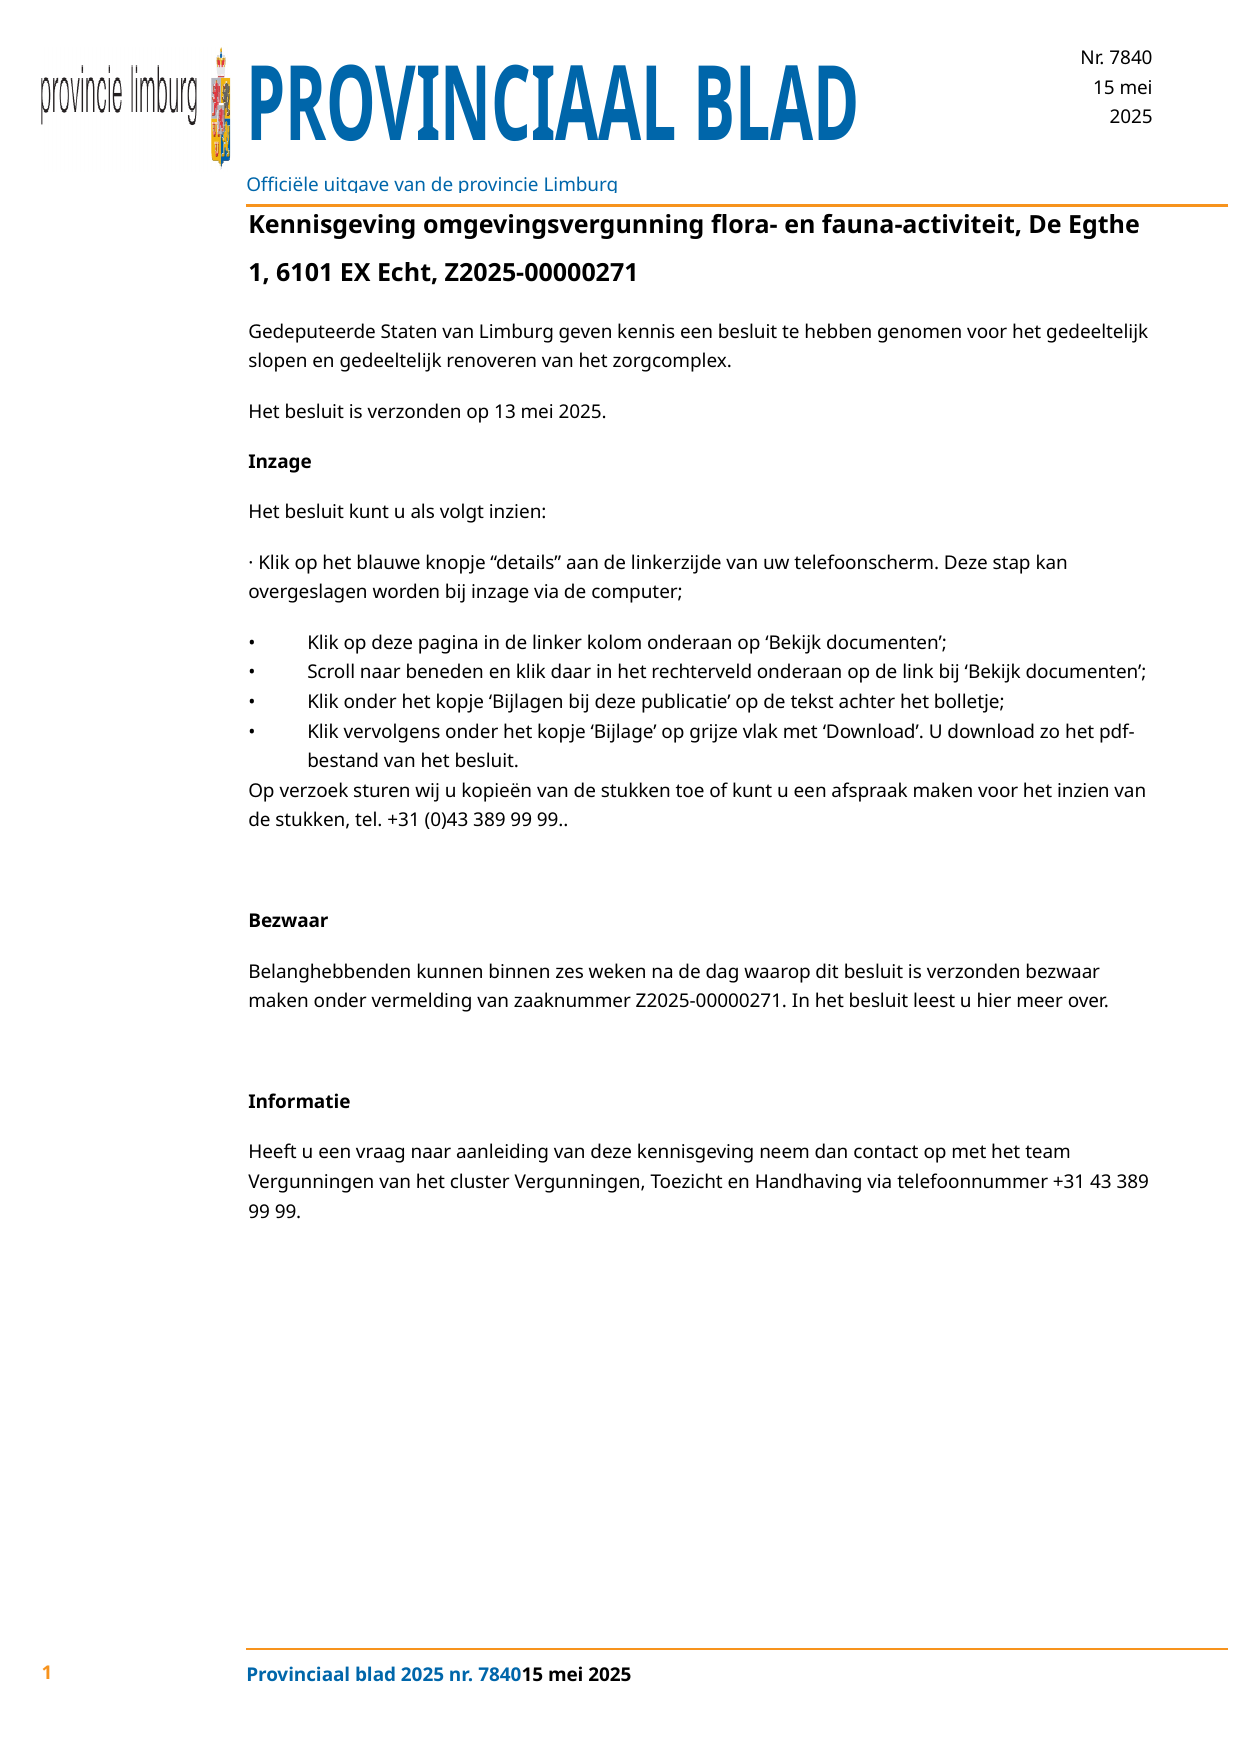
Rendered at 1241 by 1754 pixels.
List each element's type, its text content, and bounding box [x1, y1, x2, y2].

text Belanghebbenden kunnen binnen zes weken na de dag waarop dit besluit is verzonden bezwaar maken onder vermelding van zaaknummer Z2025-00000271. In het besluit leest u hier meer over. [248, 958, 1152, 1013]
picture [41, 47, 231, 172]
text Op verzoek sturen wij u kopieën van de stukken toe of kunt u een afspraak maken voor het inzien van de stukken, tel. +31 (0)43 389 99 99.. [248, 777, 1152, 832]
text Gedeputeerde Staten van Limburg geven kennis een besluit te hebben genomen voor het gedeeltelijk slopen en gedeeltelijk renoveren van het zorgcomplex. [248, 318, 1152, 373]
text Het besluit kunt u als volgt inzien: [248, 499, 1152, 524]
text Informatie [248, 1088, 1152, 1114]
text Bezwaar [248, 907, 1152, 933]
text Kennisgeving omgevingsvergunning flora- en fauna-activiteit, De Egthe 1, 6101 EX Echt, Z2025-00000271 [248, 207, 1152, 288]
text · Klik op het blauwe knopje “details” aan de linkerzijde van uw telefoonscherm. Deze stap kan overgeslagen worden bij inzage via de computer; [248, 549, 1152, 604]
text Heeft u een vraag naar aanleiding van deze kennisgeving neem dan contact op met het team Vergunningen van het cluster Vergunningen, Toezicht en Handhaving via telefoonnummer +31 43 389 99 99. [248, 1139, 1152, 1224]
text Inzage [248, 448, 1152, 474]
text Het besluit is verzonden op 13 mei 2025. [248, 398, 1152, 424]
list Klik vervolgens onder het kopje ‘Bijlage’ op grijze vlak met ‘Download’. U download zo het pdf-bestand van het besluit. [248, 718, 1152, 773]
list Klik op deze pagina in de linker kolom onderaan op ‘Bekijk documenten’; [248, 629, 1152, 655]
list Klik onder het kopje ‘Bijlagen bij deze publicatie’ op de tekst achter het bolletje; [248, 688, 1152, 714]
list Scroll naar beneden en klik daar in het rechterveld onderaan op de link bij ‘Bekijk documenten’; [248, 659, 1152, 684]
